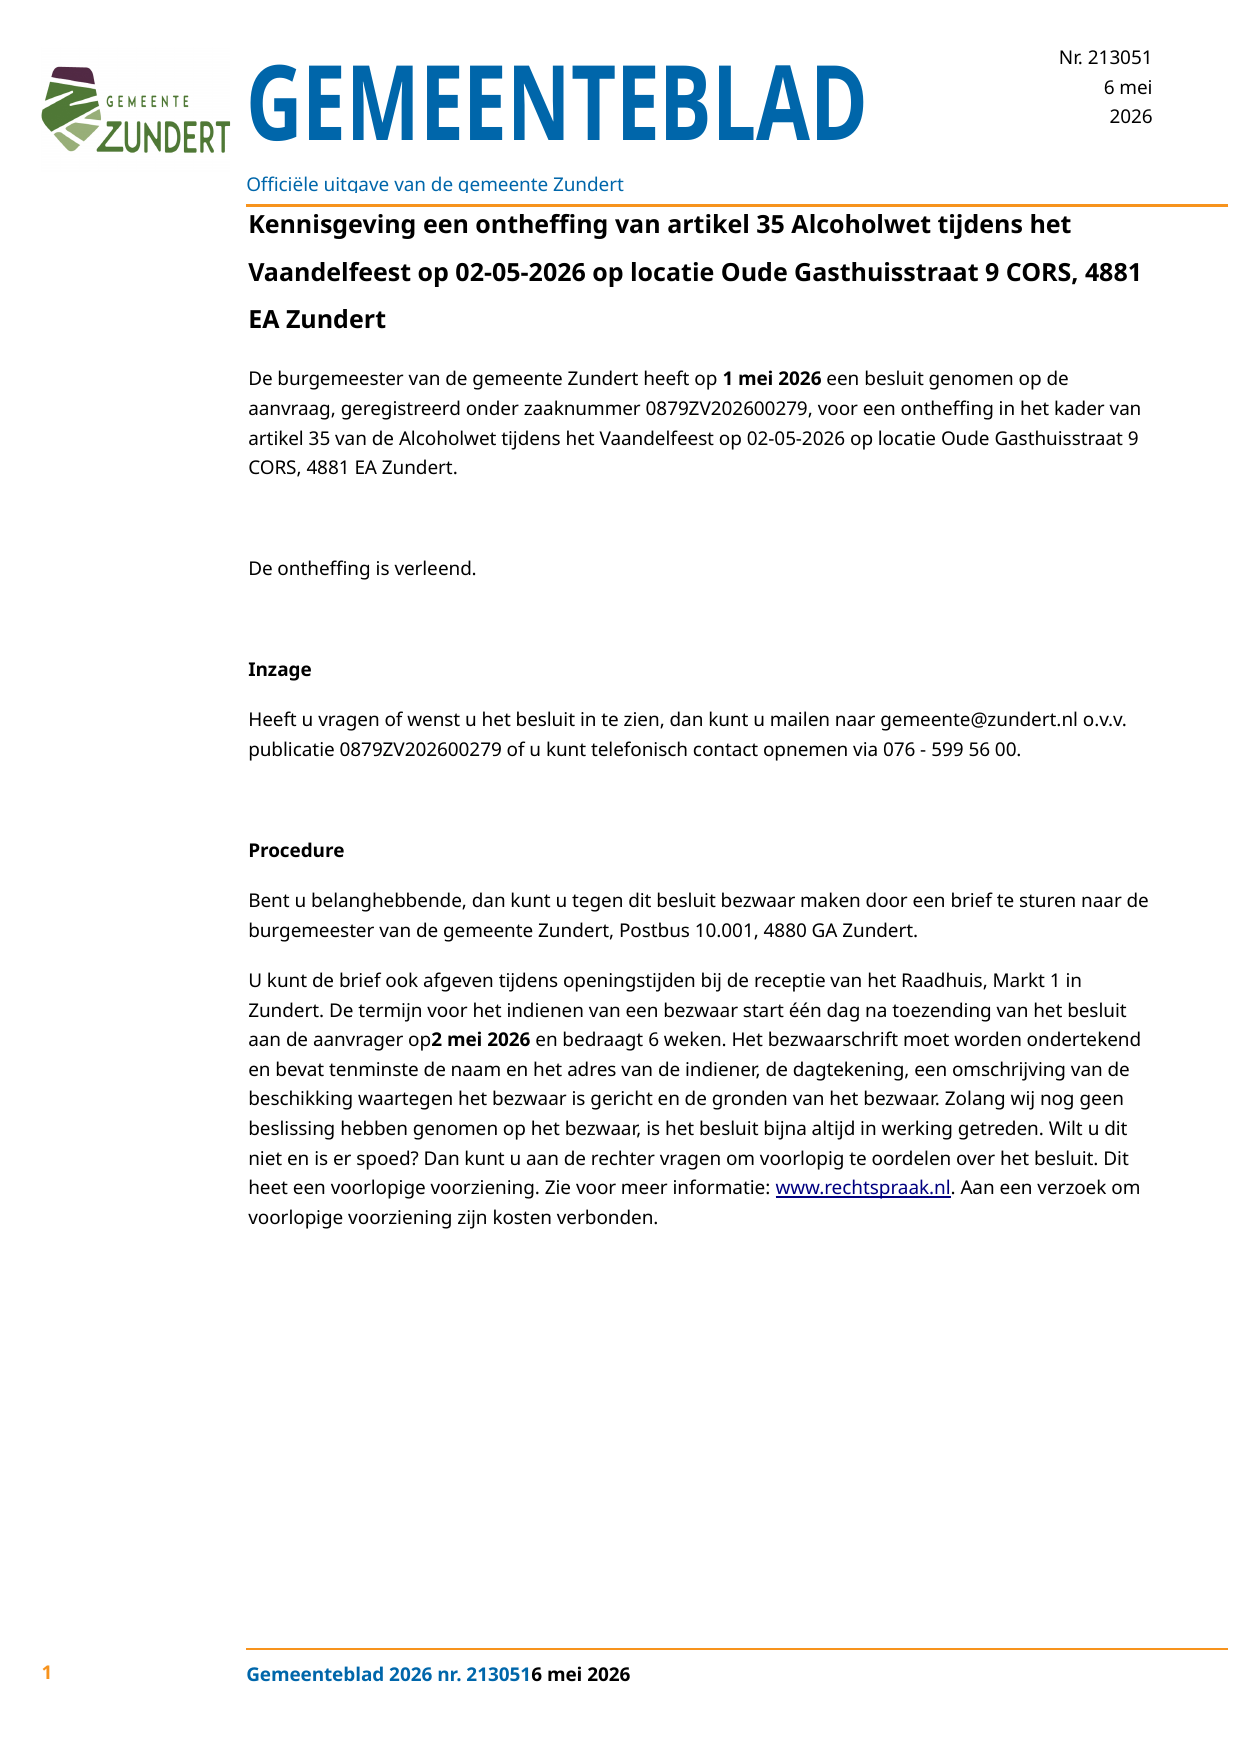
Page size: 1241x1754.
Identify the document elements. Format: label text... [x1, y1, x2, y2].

text Inzage [248, 656, 1152, 682]
text Kennisgeving een ontheffing van artikel 35 Alcoholwet tijdens het Vaandelfeest op 02-05-2026 op locatie Oude Gasthuisstraat 9 CORS, 4881 EA Zundert [248, 207, 1152, 336]
text Procedure [248, 837, 1152, 862]
picture [41, 47, 231, 172]
text Heeft u vragen of wenst u het besluit in te zien, dan kunt u mailen naar gemeente@zundert.nl o.v.v. publicatie 0879ZV202600279 of u kunt telefonisch contact opnemen via 076 - 599 56 00. [248, 706, 1152, 762]
text Bent u belanghebbende, dan kunt u tegen dit besluit bezwaar maken door een brief te sturen naar de burgemeester van de gemeente Zundert, Postbus 10.001, 4880 GA Zundert. [248, 887, 1152, 942]
text De burgemeester van de gemeente Zundert heeft op 1 mei 2026 een besluit genomen op de aanvraag, geregistreerd onder zaaknummer 0879ZV202600279, voor een ontheffing in het kader van artikel 35 van de Alcoholwet tijdens het Vaandelfeest op 02-05-2026 op locatie Oude Gasthuisstraat 9 CORS, 4881 EA Zundert. [248, 366, 1152, 480]
text De ontheffing is verleend. [248, 555, 1152, 581]
text U kunt de brief ook afgeven tijdens openingstijden bij de receptie van het Raadhuis, Markt 1 in Zundert. De termijn voor het indienen van een bezwaar start één dag na toezending van het besluit aan de aanvrager op2 mei 2026 en bedraagt 6 weken. Het bezwaarschrift moet worden ondertekend en bevat tenminste de naam en het adres van de indiener, de dagtekening, een omschrijving van de beschikking waartegen het bezwaar is gericht en de gronden van het bezwaar. Zolang wij nog geen beslissing hebben genomen op het bezwaar, is het besluit bijna altijd in werking getreden. Wilt u dit niet en is er spoed? Dan kunt u aan de rechter vragen om voorlopig te oordelen over het besluit. Dit heet een voorlopige voorziening. Zie voor meer informatie: www.rechtspraak.nl. Aan een verzoek om voorlopige voorziening zijn kosten verbonden. [248, 967, 1152, 1229]
